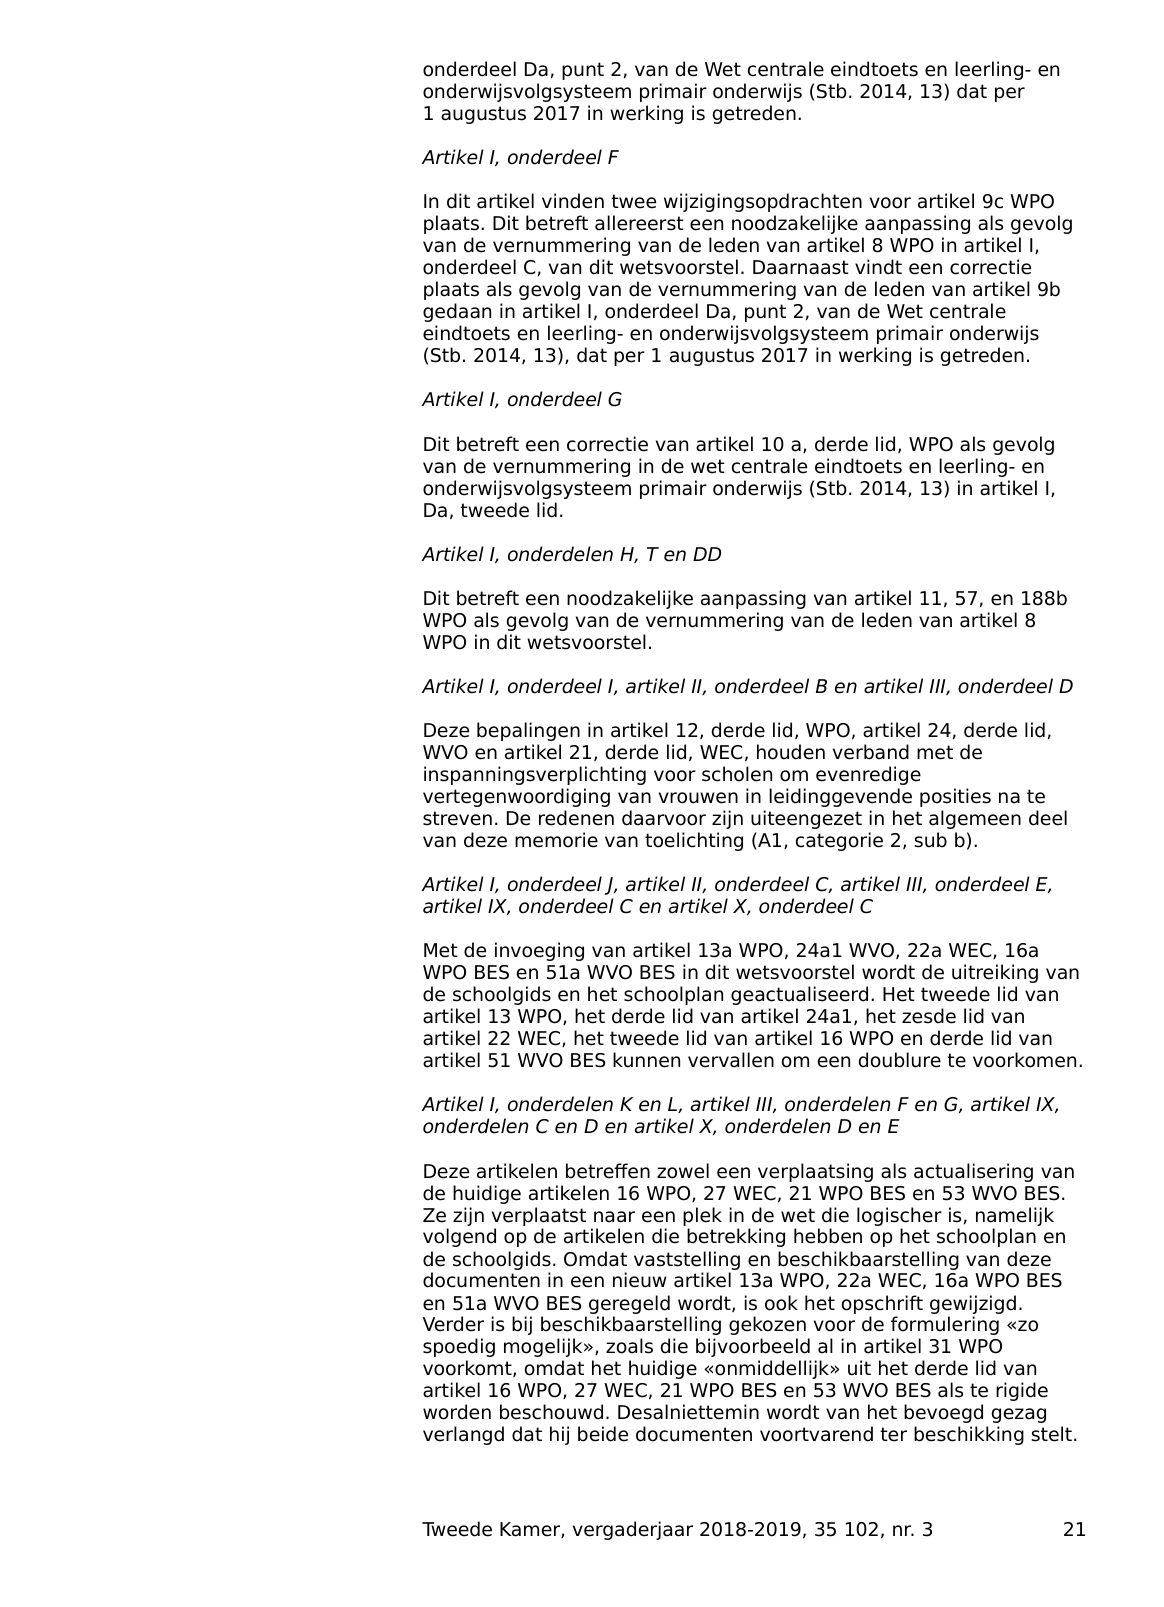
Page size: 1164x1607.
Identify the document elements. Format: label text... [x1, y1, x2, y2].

subtitle Artikel I, onderdelen K en L, artikel III, onderdelen F en G, artikel IX, onderdelen C en D en artikel X, onderdelen D en E [422, 1094, 1087, 1138]
text Deze artikelen betreffen zowel een verplaatsing als actualisering van de huidige artikelen 16 WPO, 27 WEC, 21 WPO BES en 53 WVO BES. Ze zijn verplaatst naar een plek in de wet die logischer is, namelijk volgend op de artikelen die betrekking hebben op het schoolplan en de schoolgids. Omdat vaststelling en beschikbaarstelling van deze documenten in een nieuw artikel 13a WPO, 22a WEC, 16a WPO BES en 51a WVO BES geregeld wordt, is ook het opschrift gewijzigd. [422, 1161, 1087, 1314]
subtitle Artikel I, onderdelen H, T en DD [422, 544, 1087, 566]
text Dit betreft een noodzakelijke aanpassing van artikel 11, 57, en 188b WPO als gevolg van de vernummering van de leden van artikel 8 WPO in dit wetsvoorstel. [422, 588, 1087, 654]
subtitle Artikel I, onderdeel J, artikel II, onderdeel C, artikel III, onderdeel E, artikel IX, onderdeel C en artikel X, onderdeel C [422, 874, 1087, 918]
text Verder is bij beschikbaarstelling gekozen voor de formulering «zo spoedig mogelijk», zoals die bijvoorbeeld al in artikel 31 WPO voorkomt, omdat het huidige «onmiddellijk» uit het derde lid van artikel 16 WPO, 27 WEC, 21 WPO BES en 53 WVO BES als te rigide worden beschouwd. Desalniettemin wordt van het bevoegd gezag verlangd dat hij beide documenten voortvarend ter beschikking stelt. [422, 1314, 1087, 1446]
subtitle Artikel I, onderdeel G [422, 389, 1087, 411]
text onderdeel Da, punt 2, van de Wet centrale eindtoets en leerling- en onderwijsvolgsysteem primair onderwijs (Stb. 2014, 13) dat per 1 augustus 2017 in werking is getreden. [422, 59, 1087, 125]
text In dit artikel vinden twee wijzigingsopdrachten voor artikel 9c WPO plaats. Dit betreft allereerst een noodzakelijke aanpassing als gevolg van de vernummering van de leden van artikel 8 WPO in artikel I, onderdeel C, van dit wetsvoorstel. Daarnaast vindt een correctie plaats als gevolg van de vernummering van de leden van artikel 9b gedaan in artikel I, onderdeel Da, punt 2, van de Wet centrale eindtoets en leerling- en onderwijsvolgsysteem primair onderwijs (Stb. 2014, 13), dat per 1 augustus 2017 in werking is getreden. [422, 191, 1087, 367]
text Met de invoeging van artikel 13a WPO, 24a1 WVO, 22a WEC, 16a WPO BES en 51a WVO BES in dit wetsvoorstel wordt de uitreiking van de schoolgids en het schoolplan geactualiseerd. Het tweede lid van artikel 13 WPO, het derde lid van artikel 24a1, het zesde lid van artikel 22 WEC, het tweede lid van artikel 16 WPO en derde lid van artikel 51 WVO BES kunnen vervallen om een doublure te voorkomen. [422, 940, 1087, 1072]
text Deze bepalingen in artikel 12, derde lid, WPO, artikel 24, derde lid, WVO en artikel 21, derde lid, WEC, houden verband met de inspanningsverplichting voor scholen om evenredige vertegenwoordiging van vrouwen in leidinggevende posities na te streven. De redenen daarvoor zijn uiteengezet in het algemeen deel van deze memorie van toelichting (A1, categorie 2, sub b). [422, 720, 1087, 852]
text Dit betreft een correctie van artikel 10 a, derde lid, WPO als gevolg van de vernummering in de wet centrale eindtoets en leerling- en onderwijsvolgsysteem primair onderwijs (Stb. 2014, 13) in artikel I, Da, tweede lid. [422, 433, 1087, 521]
subtitle Artikel I, onderdeel F [422, 147, 1087, 169]
subtitle Artikel I, onderdeel I, artikel II, onderdeel B en artikel III, onderdeel D [422, 676, 1087, 698]
